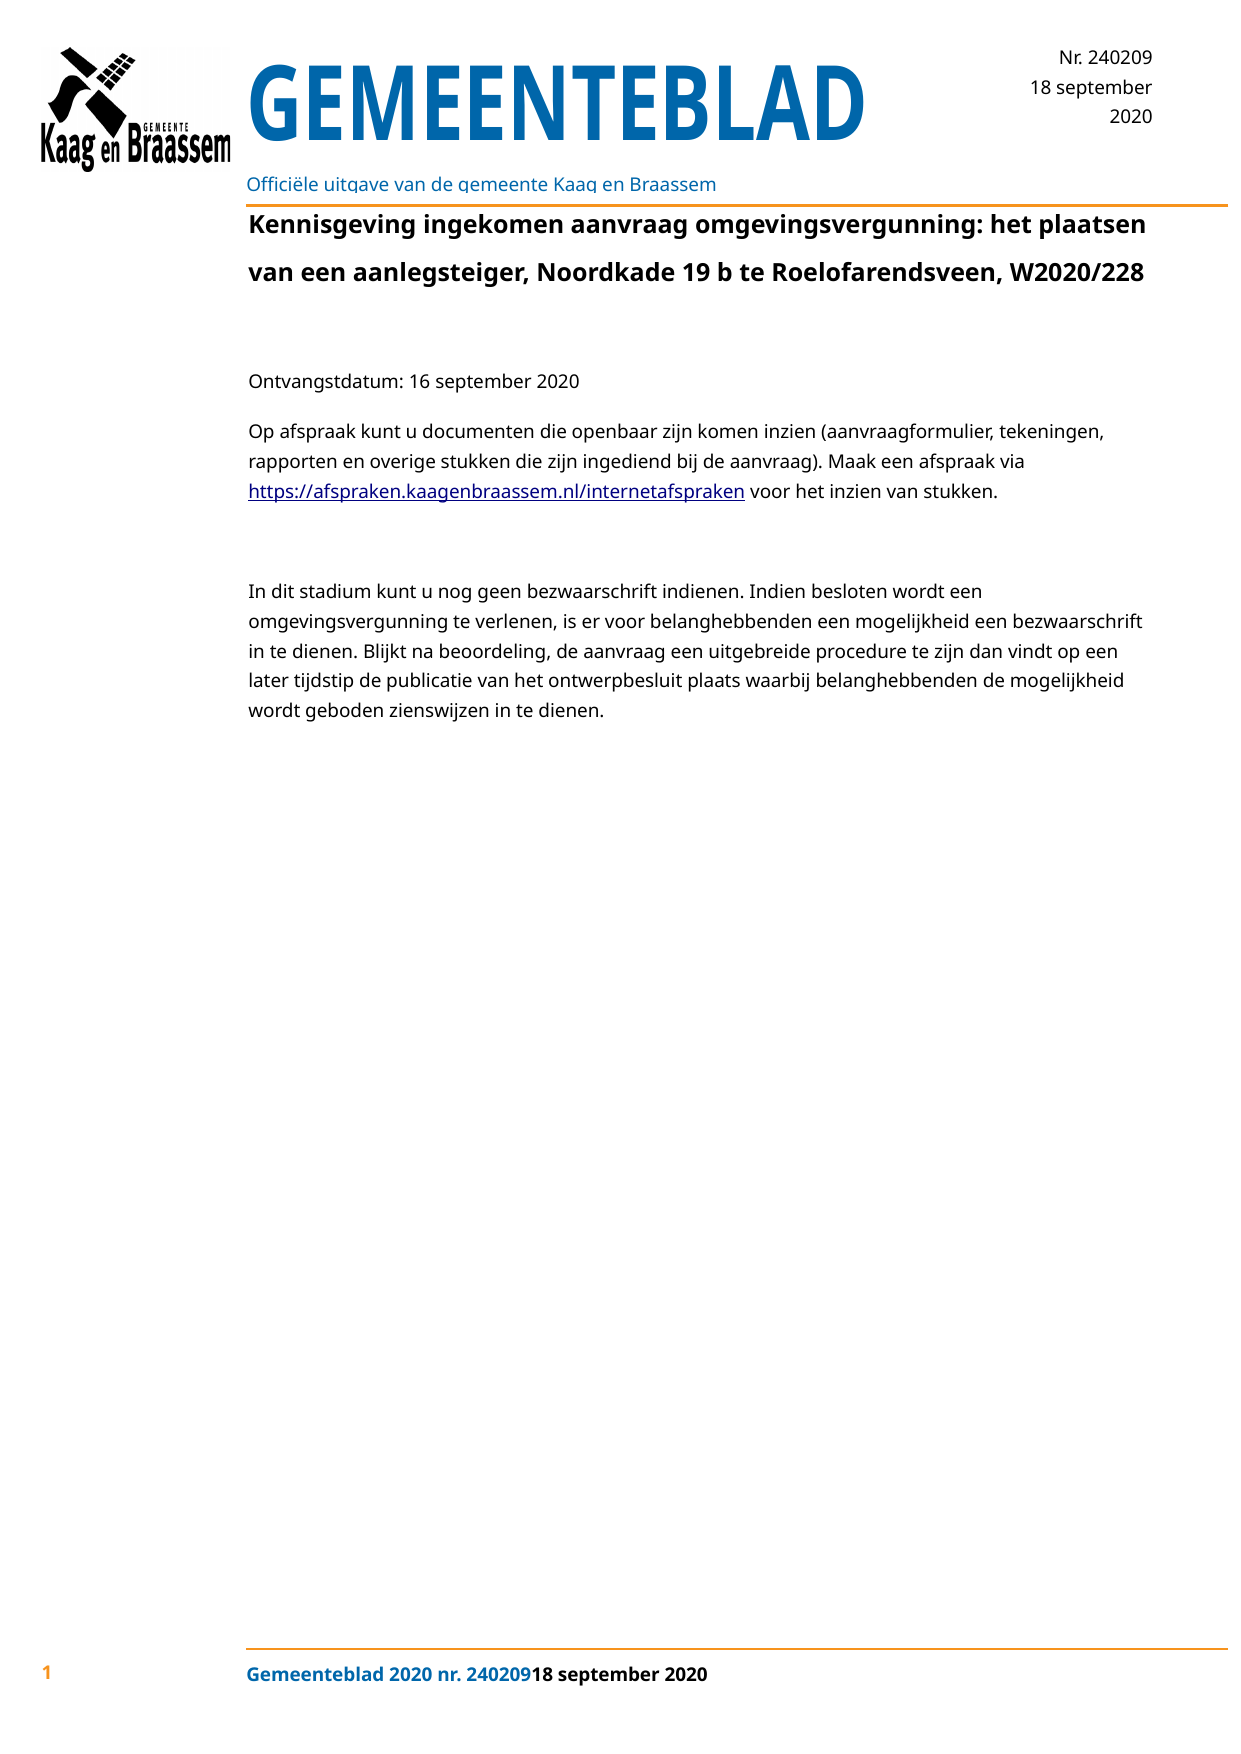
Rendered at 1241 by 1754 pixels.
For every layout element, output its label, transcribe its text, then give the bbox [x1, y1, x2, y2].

picture [41, 47, 231, 172]
text Kennisgeving ingekomen aanvraag omgevingsvergunning: het plaatsen van een aanlegsteiger, Noordkade 19 b te Roelofarendsveen, W2020/228 [248, 207, 1152, 288]
text Ontvangstdatum: 16 september 2020 [248, 368, 1152, 394]
text In dit stadium kunt u nog geen bezwaarschrift indienen. Indien besloten wordt een omgevingsvergunning te verlenen, is er voor belanghebbenden een mogelijkheid een bezwaarschrift in te dienen. Blijkt na beoordeling, de aanvraag een uitgebreide procedure te zijn dan vindt op een later tijdstip de publicatie van het ontwerpbesluit plaats waarbij belanghebbenden de mogelijkheid wordt geboden zienswijzen in te dienen. [248, 579, 1152, 723]
text Op afspraak kunt u documenten die openbaar zijn komen inzien (aanvraagformulier, tekeningen, rapporten en overige stukken die zijn ingediend bij de aanvraag). Maak een afspraak via https://afspraken.kaagenbraassem.nl/internetafspraken voor het inzien van stukken. [248, 419, 1152, 504]
